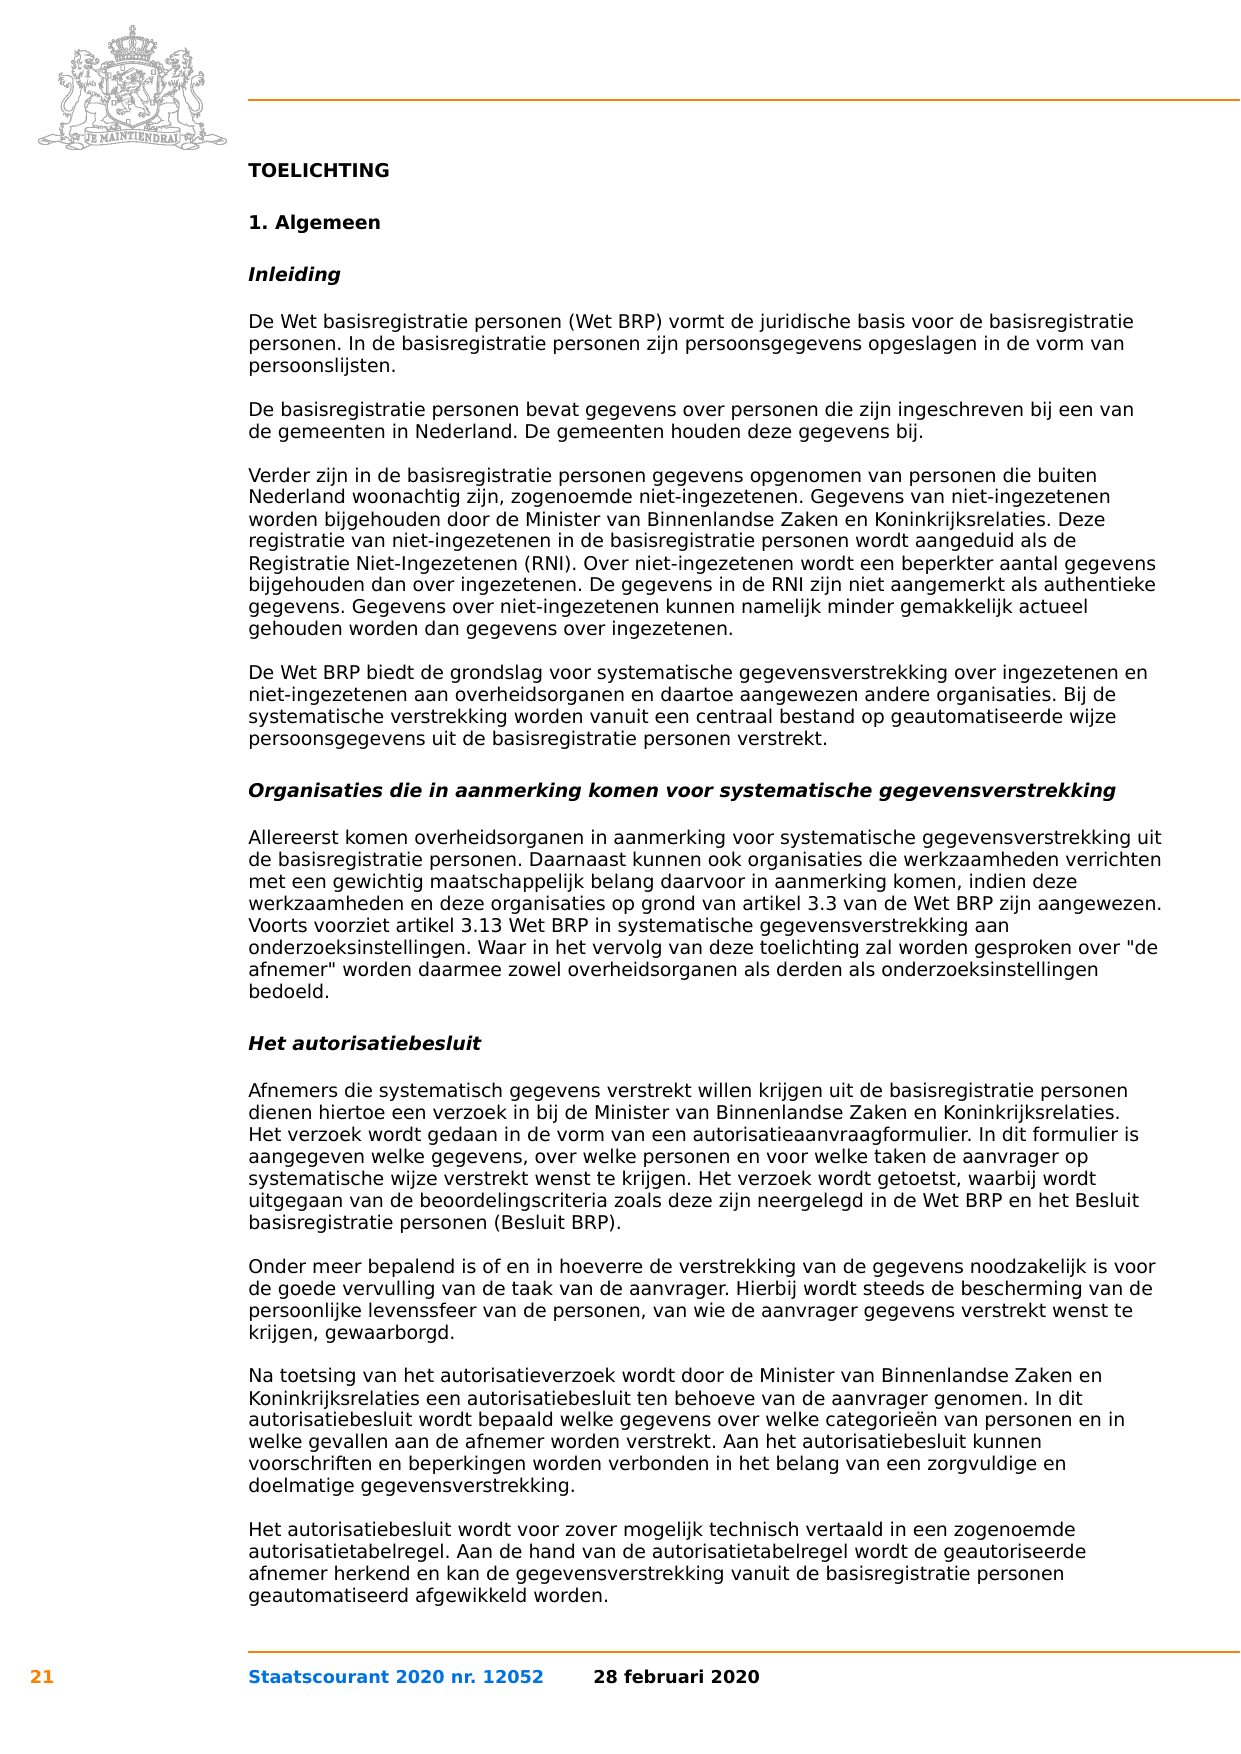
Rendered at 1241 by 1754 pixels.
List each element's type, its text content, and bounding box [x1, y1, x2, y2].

picture [38, 25, 227, 150]
text Het autorisatiebesluit wordt voor zover mogelijk technisch vertaald in een zogenoemde autorisatietabelregel. Aan de hand van de autorisatietabelregel wordt de geautoriseerde afnemer herkend en kan de gegevensverstrekking vanuit de basisregistratie personen geautomatiseerd afgewikkeld worden. [248, 1519, 1163, 1607]
text Na toetsing van het autorisatieverzoek wordt door de Minister van Binnenlandse Zaken en Koninkrijksrelaties een autorisatiebesluit ten behoeve van de aanvrager genomen. In dit autorisatiebesluit wordt bepaald welke gegevens over welke categorieën van personen en in welke gevallen aan de afnemer worden verstrekt. Aan het autorisatiebesluit kunnen voorschriften en beperkingen worden verbonden in het belang van een zorgvuldige en doelmatige gegevensverstrekking. [248, 1365, 1163, 1497]
text De basisregistratie personen bevat gegevens over personen die zijn ingeschreven bij een van de gemeenten in Nederland. De gemeenten houden deze gegevens bij. [248, 399, 1163, 443]
text De Wet BRP biedt de grondslag voor systematische gegevensverstrekking over ingezetenen en niet-ingezetenen aan overheidsorganen en daartoe aangewezen andere organisaties. Bij de systematische verstrekking worden vanuit een centraal bestand op geautomatiseerde wijze persoonsgegevens uit de basisregistratie personen verstrekt. [248, 662, 1163, 750]
subtitle Het autorisatiebesluit [248, 1033, 1163, 1055]
subtitle Organisaties die in aanmerking komen voor systematische gegevensverstrekking [248, 780, 1163, 802]
subtitle TOELICHTING [248, 160, 1163, 182]
text Afnemers die systematisch gegevens verstrekt willen krijgen uit de basisregistratie personen dienen hiertoe een verzoek in bij de Minister van Binnenlandse Zaken en Koninkrijksrelaties. [248, 1080, 1163, 1124]
subtitle Inleiding [248, 264, 1163, 286]
text Allereerst komen overheidsorganen in aanmerking voor systematische gegevensverstrekking uit de basisregistratie personen. Daarnaast kunnen ook organisaties die werkzaamheden verrichten met een gewichtig maatschappelijk belang daarvoor in aanmerking komen, indien deze werkzaamheden en deze organisaties op grond van artikel 3.3 van de Wet BRP zijn aangewezen. Voorts voorziet artikel 3.13 Wet BRP in systematische gegevensverstrekking aan onderzoeksinstellingen. Waar in het vervolg van deze toelichting zal worden gesproken over "de afnemer" worden daarmee zowel overheidsorganen als derden als onderzoeksinstellingen bedoeld. [248, 827, 1163, 1003]
text Onder meer bepalend is of en in hoeverre de verstrekking van de gegevens noodzakelijk is voor de goede vervulling van de taak van de aanvrager. Hierbij wordt steeds de bescherming van de persoonlijke levenssfeer van de personen, van wie de aanvrager gegevens verstrekt wenst te krijgen, gewaarborgd. [248, 1256, 1163, 1343]
text Het verzoek wordt gedaan in de vorm van een autorisatieaanvraagformulier. In dit formulier is aangegeven welke gegevens, over welke personen en voor welke taken de aanvrager op systematische wijze verstrekt wenst te krijgen. Het verzoek wordt getoetst, waarbij wordt uitgegaan van de beoordelingscriteria zoals deze zijn neergelegd in de Wet BRP en het Besluit basisregistratie personen (Besluit BRP). [248, 1124, 1163, 1234]
text Verder zijn in de basisregistratie personen gegevens opgenomen van personen die buiten Nederland woonachtig zijn, zogenoemde niet-ingezetenen. Gegevens van niet-ingezetenen worden bijgehouden door de Minister van Binnenlandse Zaken en Koninkrijksrelaties. Deze registratie van niet-ingezetenen in de basisregistratie personen wordt aangeduid als de Registratie Niet-Ingezetenen (RNI). Over niet-ingezetenen wordt een beperkter aantal gegevens bijgehouden dan over ingezetenen. De gegevens in de RNI zijn niet aangemerkt als authentieke gegevens. Gegevens over niet-ingezetenen kunnen namelijk minder gemakkelijk actueel gehouden worden dan gegevens over ingezetenen. [248, 464, 1163, 640]
text De Wet basisregistratie personen (Wet BRP) vormt de juridische basis voor de basisregistratie personen. In de basisregistratie personen zijn persoonsgegevens opgeslagen in de vorm van persoonslijsten. [248, 311, 1163, 377]
subtitle 1. Algemeen [248, 212, 1163, 234]
